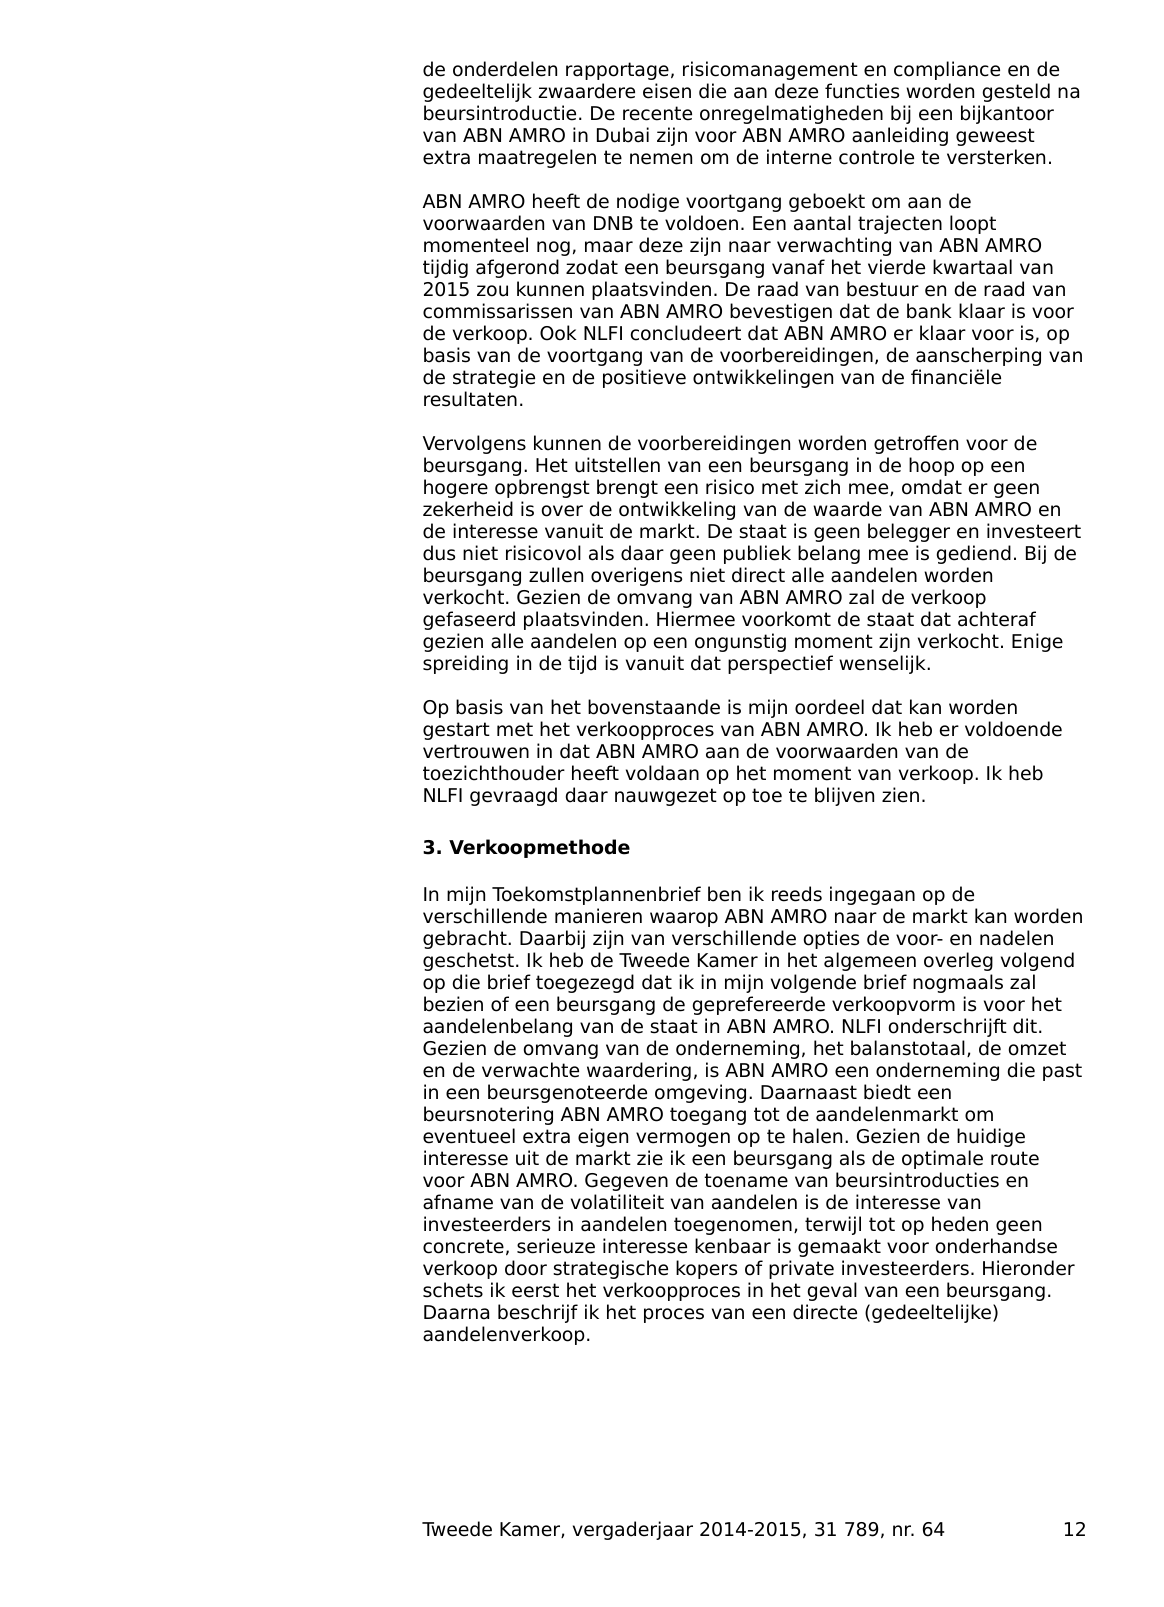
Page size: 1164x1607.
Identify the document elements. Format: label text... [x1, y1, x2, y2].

text de onderdelen rapportage, risicomanagement en compliance en de gedeeltelijk zwaardere eisen die aan deze functies worden gesteld na beursintroductie. De recente onregelmatigheden bij een bijkantoor van ABN AMRO in Dubai zijn voor ABN AMRO aanleiding geweest extra maatregelen te nemen om de interne controle te versterken. [422, 59, 1087, 169]
text In mijn Toekomstplannenbrief ben ik reeds ingegaan op de verschillende manieren waarop ABN AMRO naar de markt kan worden gebracht. Daarbij zijn van verschillende opties de voor- en nadelen geschetst. Ik heb de Tweede Kamer in het algemeen overleg volgend op die brief toegezegd dat ik in mijn volgende brief nogmaals zal bezien of een beursgang de geprefereerde verkoopvorm is voor het aandelenbelang van de staat in ABN AMRO. NLFI onderschrijft dit. Gezien de omvang van de onderneming, het balanstotaal, de omzet en de verwachte waardering, is ABN AMRO een onderneming die past in een beursgenoteerde omgeving. Daarnaast biedt een beursnotering ABN AMRO toegang tot de aandelenmarkt om eventueel extra eigen vermogen op te halen. Gezien de huidige interesse uit de markt zie ik een beursgang als de optimale route voor ABN AMRO. Gegeven de toename van beursintroducties en afname van de volatiliteit van aandelen is de interesse van investeerders in aandelen toegenomen, terwijl tot op heden geen concrete, serieuze interesse kenbaar is gemaakt voor onderhandse verkoop door strategische kopers of private investeerders. Hieronder schets ik eerst het verkoopproces in het geval van een beursgang. Daarna beschrijf ik het proces van een directe (gedeeltelijke) aandelenverkoop. [422, 884, 1087, 1346]
text Vervolgens kunnen de voorbereidingen worden getroffen voor de beursgang. Het uitstellen van een beursgang in de hoop op een hogere opbrengst brengt een risico met zich mee, omdat er geen zekerheid is over de ontwikkeling van de waarde van ABN AMRO en de interesse vanuit de markt. De staat is geen belegger en investeert dus niet risicovol als daar geen publiek belang mee is gediend. Bij de beursgang zullen overigens niet direct alle aandelen worden verkocht. Gezien de omvang van ABN AMRO zal de verkoop gefaseerd plaatsvinden. Hiermee voorkomt de staat dat achteraf gezien alle aandelen op een ongunstig moment zijn verkocht. Enige spreiding in de tijd is vanuit dat perspectief wenselijk. [422, 433, 1087, 675]
subtitle 3. Verkoopmethode [422, 837, 1087, 859]
text ABN AMRO heeft de nodige voortgang geboekt om aan de voorwaarden van DNB te voldoen. Een aantal trajecten loopt momenteel nog, maar deze zijn naar verwachting van ABN AMRO tijdig afgerond zodat een beursgang vanaf het vierde kwartaal van 2015 zou kunnen plaatsvinden. De raad van bestuur en de raad van commissarissen van ABN AMRO bevestigen dat de bank klaar is voor de verkoop. Ook NLFI concludeert dat ABN AMRO er klaar voor is, op basis van de voortgang van de voorbereidingen, de aanscherping van de strategie en de positieve ontwikkelingen van de financiële resultaten. [422, 191, 1087, 411]
text Op basis van het bovenstaande is mijn oordeel dat kan worden gestart met het verkoopproces van ABN AMRO. Ik heb er voldoende vertrouwen in dat ABN AMRO aan de voorwaarden van de toezichthouder heeft voldaan op het moment van verkoop. Ik heb NLFI gevraagd daar nauwgezet op toe te blijven zien. [422, 697, 1087, 807]
